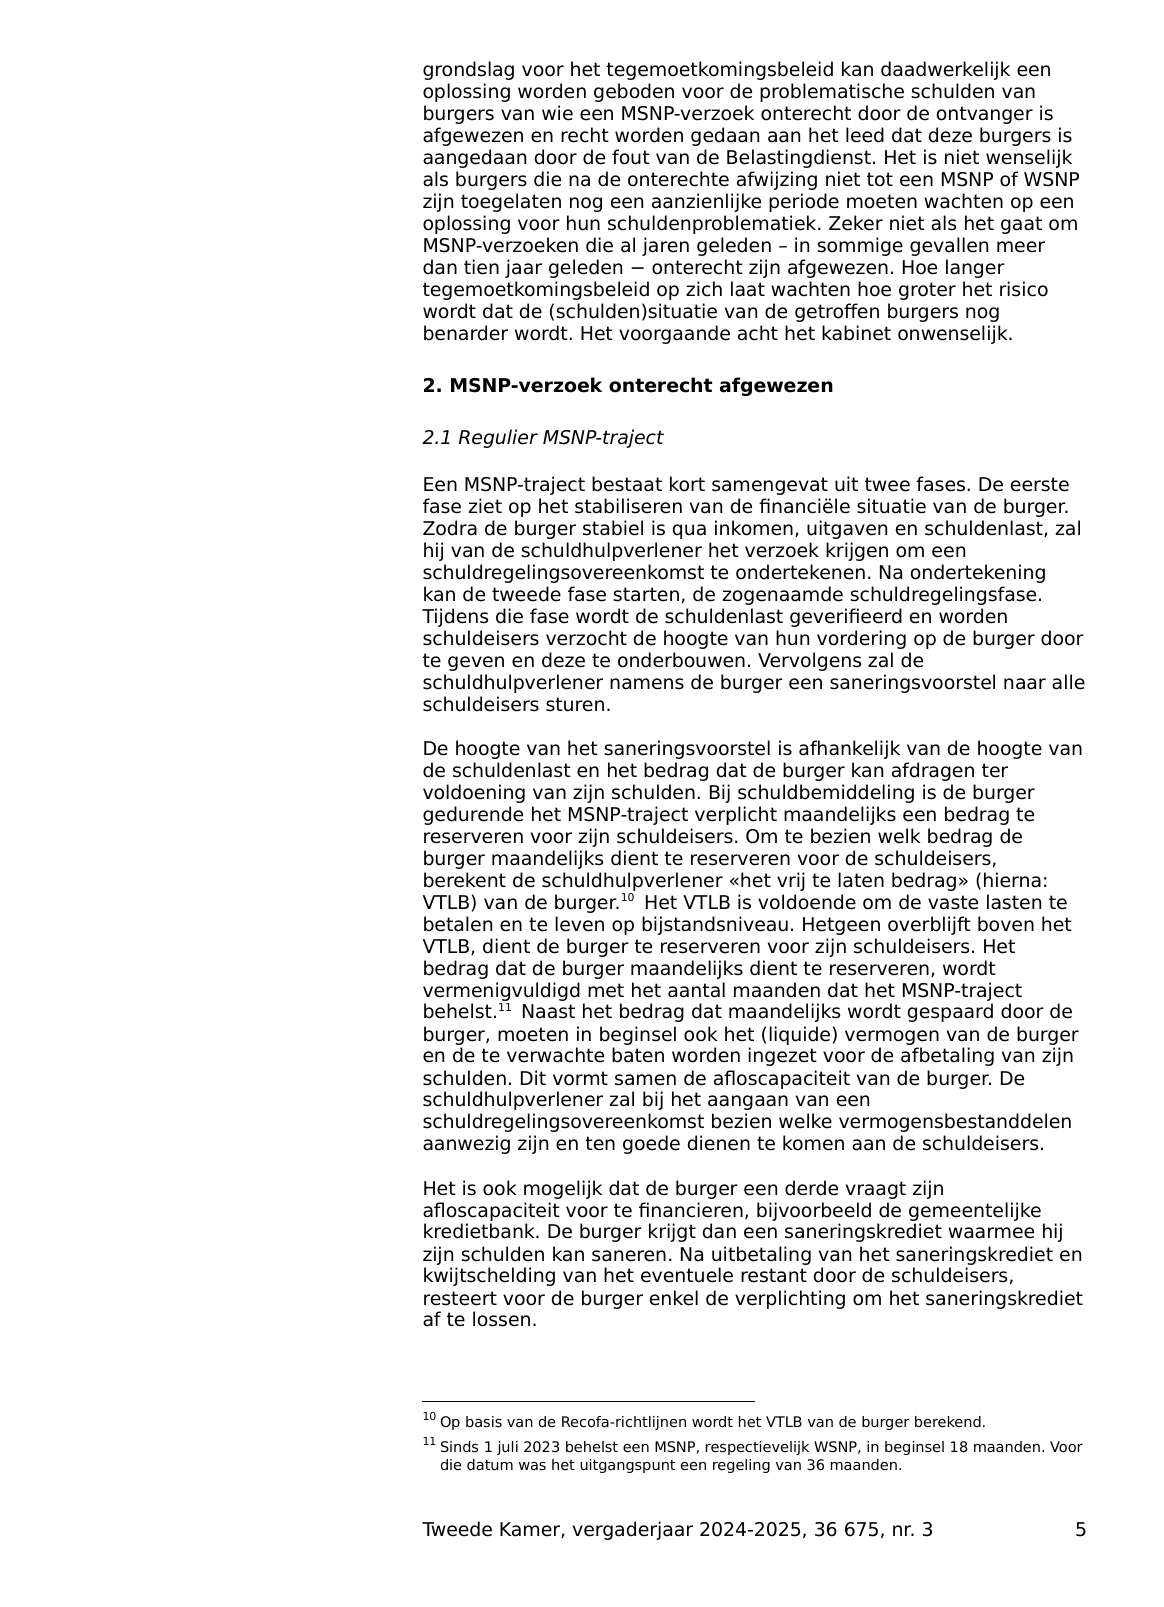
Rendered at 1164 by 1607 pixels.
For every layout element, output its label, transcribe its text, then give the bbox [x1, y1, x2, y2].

subtitle 2. MSNP-verzoek onterecht afgewezen [422, 375, 1087, 397]
text De hoogte van het saneringsvoorstel is afhankelijk van de hoogte van de schuldenlast en het bedrag dat de burger kan afdragen ter voldoening van zijn schulden. Bij schuldbemiddeling is de burger gedurende het MSNP-traject verplicht maandelijks een bedrag te reserveren voor zijn schuldeisers. Om te bezien welk bedrag de burger maandelijks dient te reserveren voor de schuldeisers, berekent de schuldhulpverlener «het vrij te laten bedrag» (hierna: VTLB) van de burger. Het VTLB is voldoende om de vaste lasten te betalen en te leven op bijstandsniveau. Hetgeen overblijft boven het VTLB, dient de burger te reserveren voor zijn schuldeisers. Het bedrag dat de burger maandelijks dient te reserveren, wordt vermenigvuldigd met het aantal maanden dat het MSNP-traject behelst. Naast het bedrag dat maandelijks wordt gespaard door de burger, moeten in beginsel ook het (liquide) vermogen van de burger en de te verwachte baten worden ingezet voor de afbetaling van zijn schulden. Dit vormt samen de afloscapaciteit van de burger. De schuldhulpverlener zal bij het aangaan van een schuldregelingsovereenkomst bezien welke vermogensbestanddelen aanwezig zijn en ten goede dienen te komen aan de schuldeisers. [422, 738, 1087, 1155]
text Het is ook mogelijk dat de burger een derde vraagt zijn afloscapaciteit voor te financieren, bijvoorbeeld de gemeentelijke kredietbank. De burger krijgt dan een saneringskrediet waarmee hij zijn schulden kan saneren. Na uitbetaling van het saneringskrediet en kwijtschelding van het eventuele restant door de schuldeisers, resteert voor de burger enkel de verplichting om het saneringskrediet af te lossen. [422, 1177, 1087, 1331]
text Op basis van de Recofa-richtlijnen wordt het VTLB van de burger berekend. [422, 1410, 1087, 1432]
text grondslag voor het tegemoetkomingsbeleid kan daadwerkelijk een oplossing worden geboden voor de problematische schulden van burgers van wie een MSNP-verzoek onterecht door de ontvanger is afgewezen en recht worden gedaan aan het leed dat deze burgers is aangedaan door de fout van de Belastingdienst. Het is niet wenselijk als burgers die na de onterechte afwijzing niet tot een MSNP of WSNP zijn toegelaten nog een aanzienlijke periode moeten wachten op een oplossing voor hun schuldenproblematiek. Zeker niet als het gaat om MSNP-verzoeken die al jaren geleden – in sommige gevallen meer dan tien jaar geleden − onterecht zijn afgewezen. Hoe langer tegemoetkomingsbeleid op zich laat wachten hoe groter het risico wordt dat de (schulden)situatie van de getroffen burgers nog benarder wordt. Het voorgaande acht het kabinet onwenselijk. [422, 59, 1087, 345]
text Een MSNP-traject bestaat kort samengevat uit twee fases. De eerste fase ziet op het stabiliseren van de financiële situatie van de burger. Zodra de burger stabiel is qua inkomen, uitgaven en schuldenlast, zal hij van de schuldhulpverlener het verzoek krijgen om een schuldregelingsovereenkomst te ondertekenen. Na ondertekening kan de tweede fase starten, de zogenaamde schuldregelingsfase. Tijdens die fase wordt de schuldenlast geverifieerd en worden schuldeisers verzocht de hoogte van hun vordering op de burger door te geven en deze te onderbouwen. Vervolgens zal de schuldhulpverlener namens de burger een saneringsvoorstel naar alle schuldeisers sturen. [422, 474, 1087, 716]
subtitle 2.1 Regulier MSNP-traject [422, 427, 1087, 449]
text Sinds 1 juli 2023 behelst een MSNP, respectievelijk WSNP, in beginsel 18 maanden. Voor die datum was het uitgangspunt een regeling van 36 maanden. [422, 1435, 1087, 1474]
